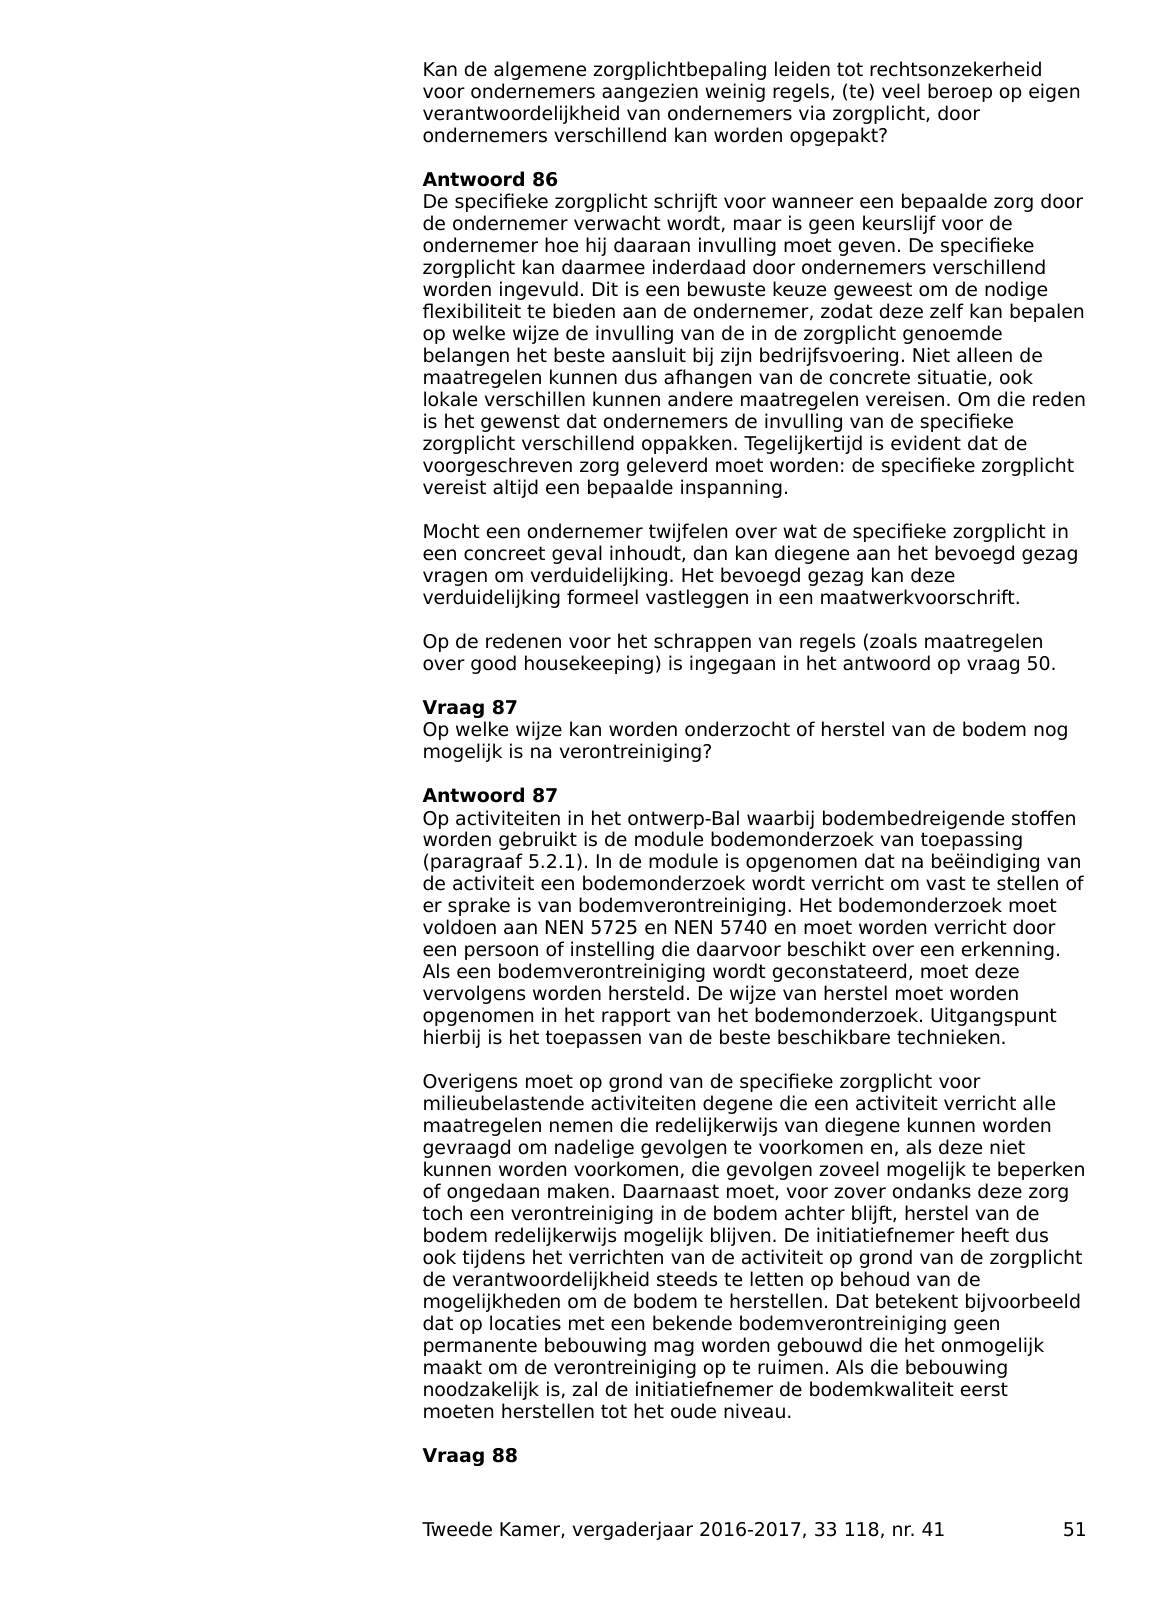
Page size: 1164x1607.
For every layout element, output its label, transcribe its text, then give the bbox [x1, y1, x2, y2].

text Op de redenen voor het schrappen van regels (zoals maatregelen over good housekeeping) is ingegaan in het antwoord op vraag 50. [422, 631, 1087, 675]
text Overigens moet op grond van de specifieke zorgplicht voor milieubelastende activiteiten degene die een activiteit verricht alle maatregelen nemen die redelijkerwijs van diegene kunnen worden gevraagd om nadelige gevolgen te voorkomen en, als deze niet kunnen worden voorkomen, die gevolgen zoveel mogelijk te beperken of ongedaan maken. Daarnaast moet, voor zover ondanks deze zorg toch een verontreiniging in de bodem achter blijft, herstel van de bodem redelijkerwijs mogelijk blijven. De initiatiefnemer heeft dus ook tijdens het verrichten van de activiteit op grond van de zorgplicht de verantwoordelijkheid steeds te letten op behoud van de mogelijkheden om de bodem te herstellen. Dat betekent bijvoorbeeld dat op locaties met een bekende bodemverontreiniging geen permanente bebouwing mag worden gebouwd die het onmogelijk maakt om de verontreiniging op te ruimen. Als die bebouwing noodzakelijk is, zal de initiatiefnemer de bodemkwaliteit eerst moeten herstellen tot het oude niveau. [422, 1071, 1087, 1423]
text De specifieke zorgplicht schrijft voor wanneer een bepaalde zorg door de ondernemer verwacht wordt, maar is geen keurslijf voor de ondernemer hoe hij daaraan invulling moet geven. De specifieke zorgplicht kan daarmee inderdaad door ondernemers verschillend worden ingevuld. Dit is een bewuste keuze geweest om de nodige flexibiliteit te bieden aan de ondernemer, zodat deze zelf kan bepalen op welke wijze de invulling van de in de zorgplicht genoemde belangen het beste aansluit bij zijn bedrijfsvoering. Niet alleen de maatregelen kunnen dus afhangen van de concrete situatie, ook lokale verschillen kunnen andere maatregelen vereisen. Om die reden is het gewenst dat ondernemers de invulling van de specifieke zorgplicht verschillend oppakken. Tegelijkertijd is evident dat de voorgeschreven zorg geleverd moet worden: de specifieke zorgplicht vereist altijd een bepaalde inspanning. [422, 191, 1087, 499]
text Mocht een ondernemer twijfelen over wat de specifieke zorgplicht in een concreet geval inhoudt, dan kan diegene aan het bevoegd gezag vragen om verduidelijking. Het bevoegd gezag kan deze verduidelijking formeel vastleggen in een maatwerkvoorschrift. [422, 521, 1087, 609]
text Op welke wijze kan worden onderzocht of herstel van de bodem nog mogelijk is na verontreiniging? [422, 719, 1087, 763]
text Vraag 87 [422, 697, 1087, 719]
text Op activiteiten in het ontwerp-Bal waarbij bodembedreigende stoffen worden gebruikt is de module bodemonderzoek van toepassing (paragraaf 5.2.1). In de module is opgenomen dat na beëindiging van de activiteit een bodemonderzoek wordt verricht om vast te stellen of er sprake is van bodemverontreiniging. Het bodemonderzoek moet voldoen aan NEN 5725 en NEN 5740 en moet worden verricht door een persoon of instelling die daarvoor beschikt over een erkenning. Als een bodemverontreiniging wordt geconstateerd, moet deze vervolgens worden hersteld. De wijze van herstel moet worden opgenomen in het rapport van het bodemonderzoek. Uitgangspunt hierbij is het toepassen van de beste beschikbare technieken. [422, 807, 1087, 1049]
text Antwoord 86 [422, 169, 1087, 191]
text Vraag 88 [422, 1445, 1087, 1467]
text Antwoord 87 [422, 785, 1087, 807]
text Kan de algemene zorgplichtbepaling leiden tot rechtsonzekerheid voor ondernemers aangezien weinig regels, (te) veel beroep op eigen verantwoordelijkheid van ondernemers via zorgplicht, door ondernemers verschillend kan worden opgepakt? [422, 59, 1087, 147]
